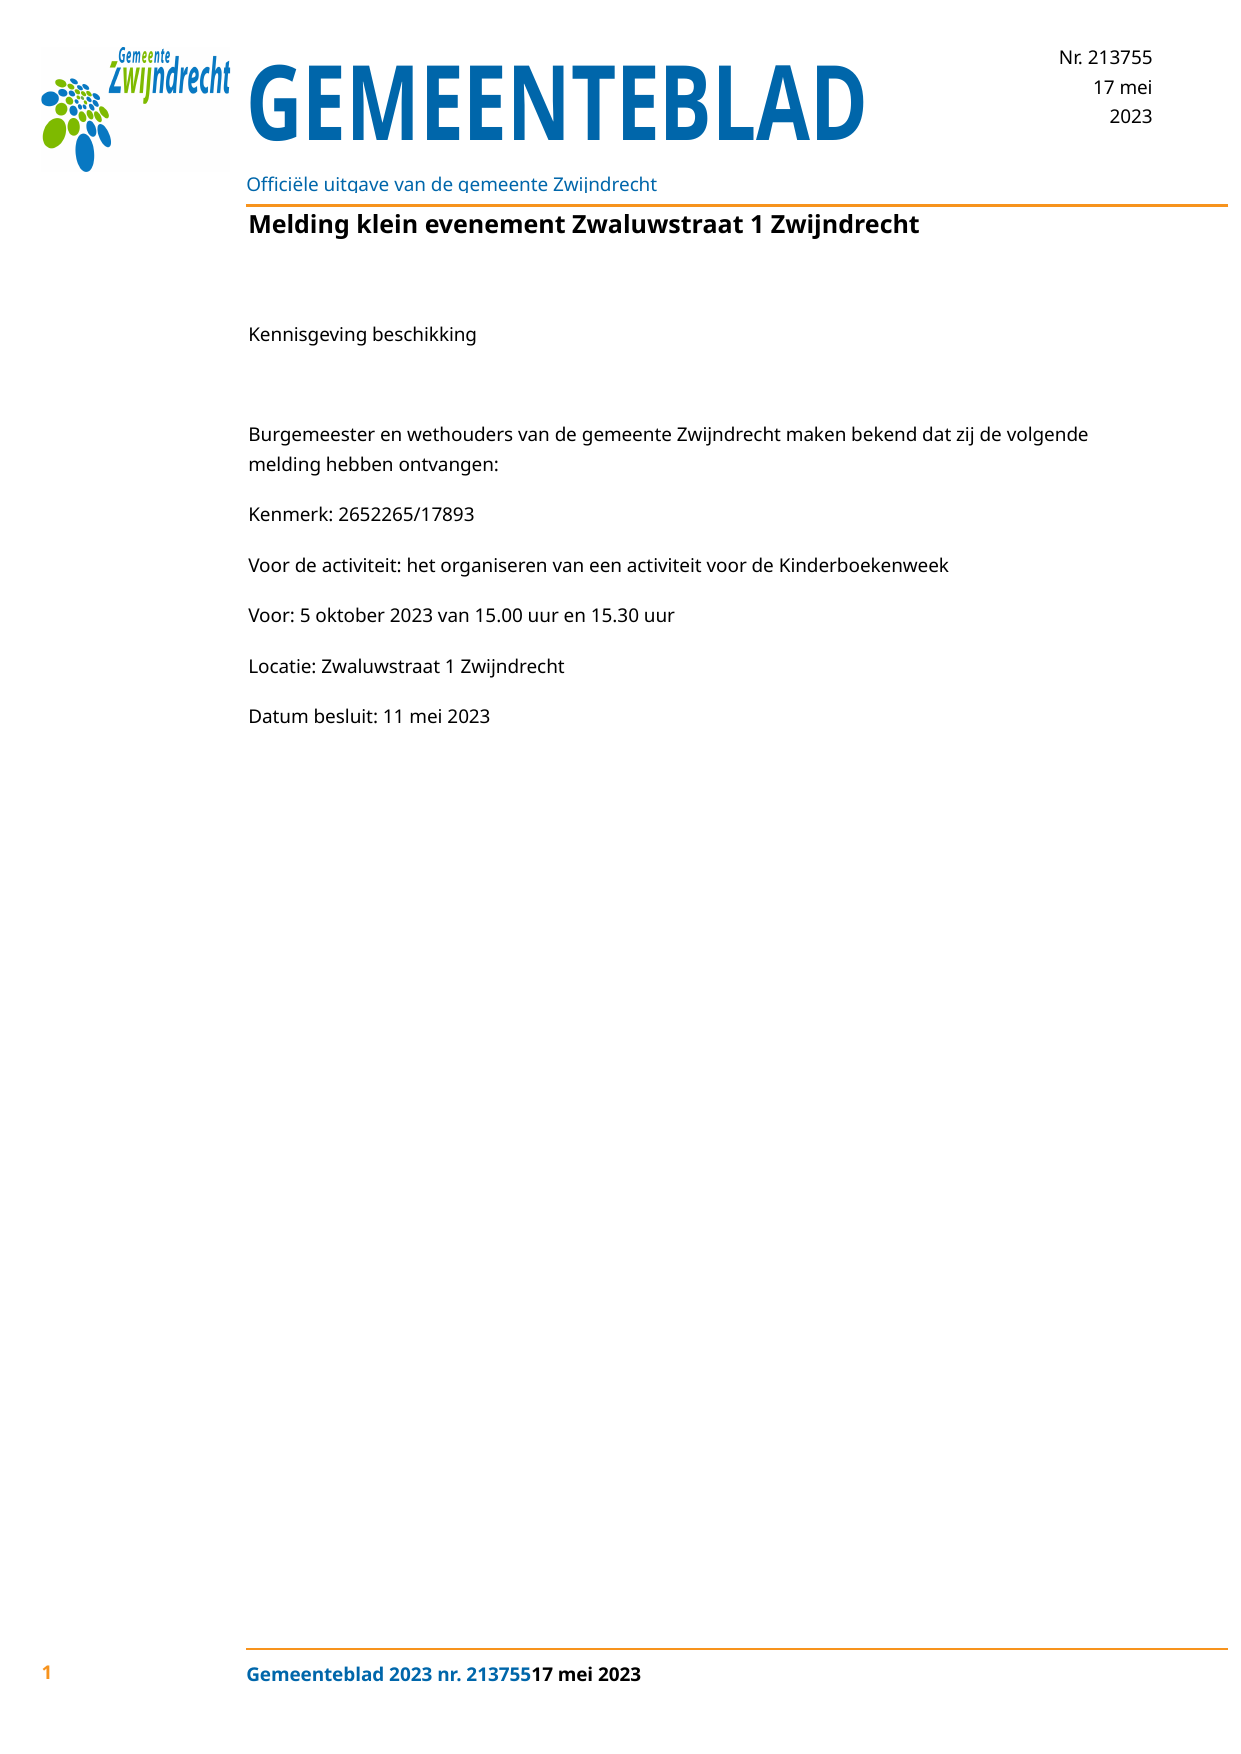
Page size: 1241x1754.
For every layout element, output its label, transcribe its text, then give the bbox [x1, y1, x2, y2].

text Voor de activiteit: het organiseren van een activiteit voor de Kinderboekenweek [248, 552, 1152, 578]
text Kennisgeving beschikking [248, 321, 1152, 346]
text Locatie: Zwaluwstraat 1 Zwijndrecht [248, 653, 1152, 678]
text Kenmerk: 2652265/17893 [248, 502, 1152, 527]
text Burgemeester en wethouders van de gemeente Zwijndrecht maken bekend dat zij de volgende melding hebben ontvangen: [248, 422, 1152, 477]
text Melding klein evenement Zwaluwstraat 1 Zwijndrecht [248, 207, 1152, 241]
text Voor: 5 oktober 2023 van 15.00 uur en 15.30 uur [248, 602, 1152, 628]
picture [41, 47, 231, 172]
text Datum besluit: 11 mei 2023 [248, 703, 1152, 729]
